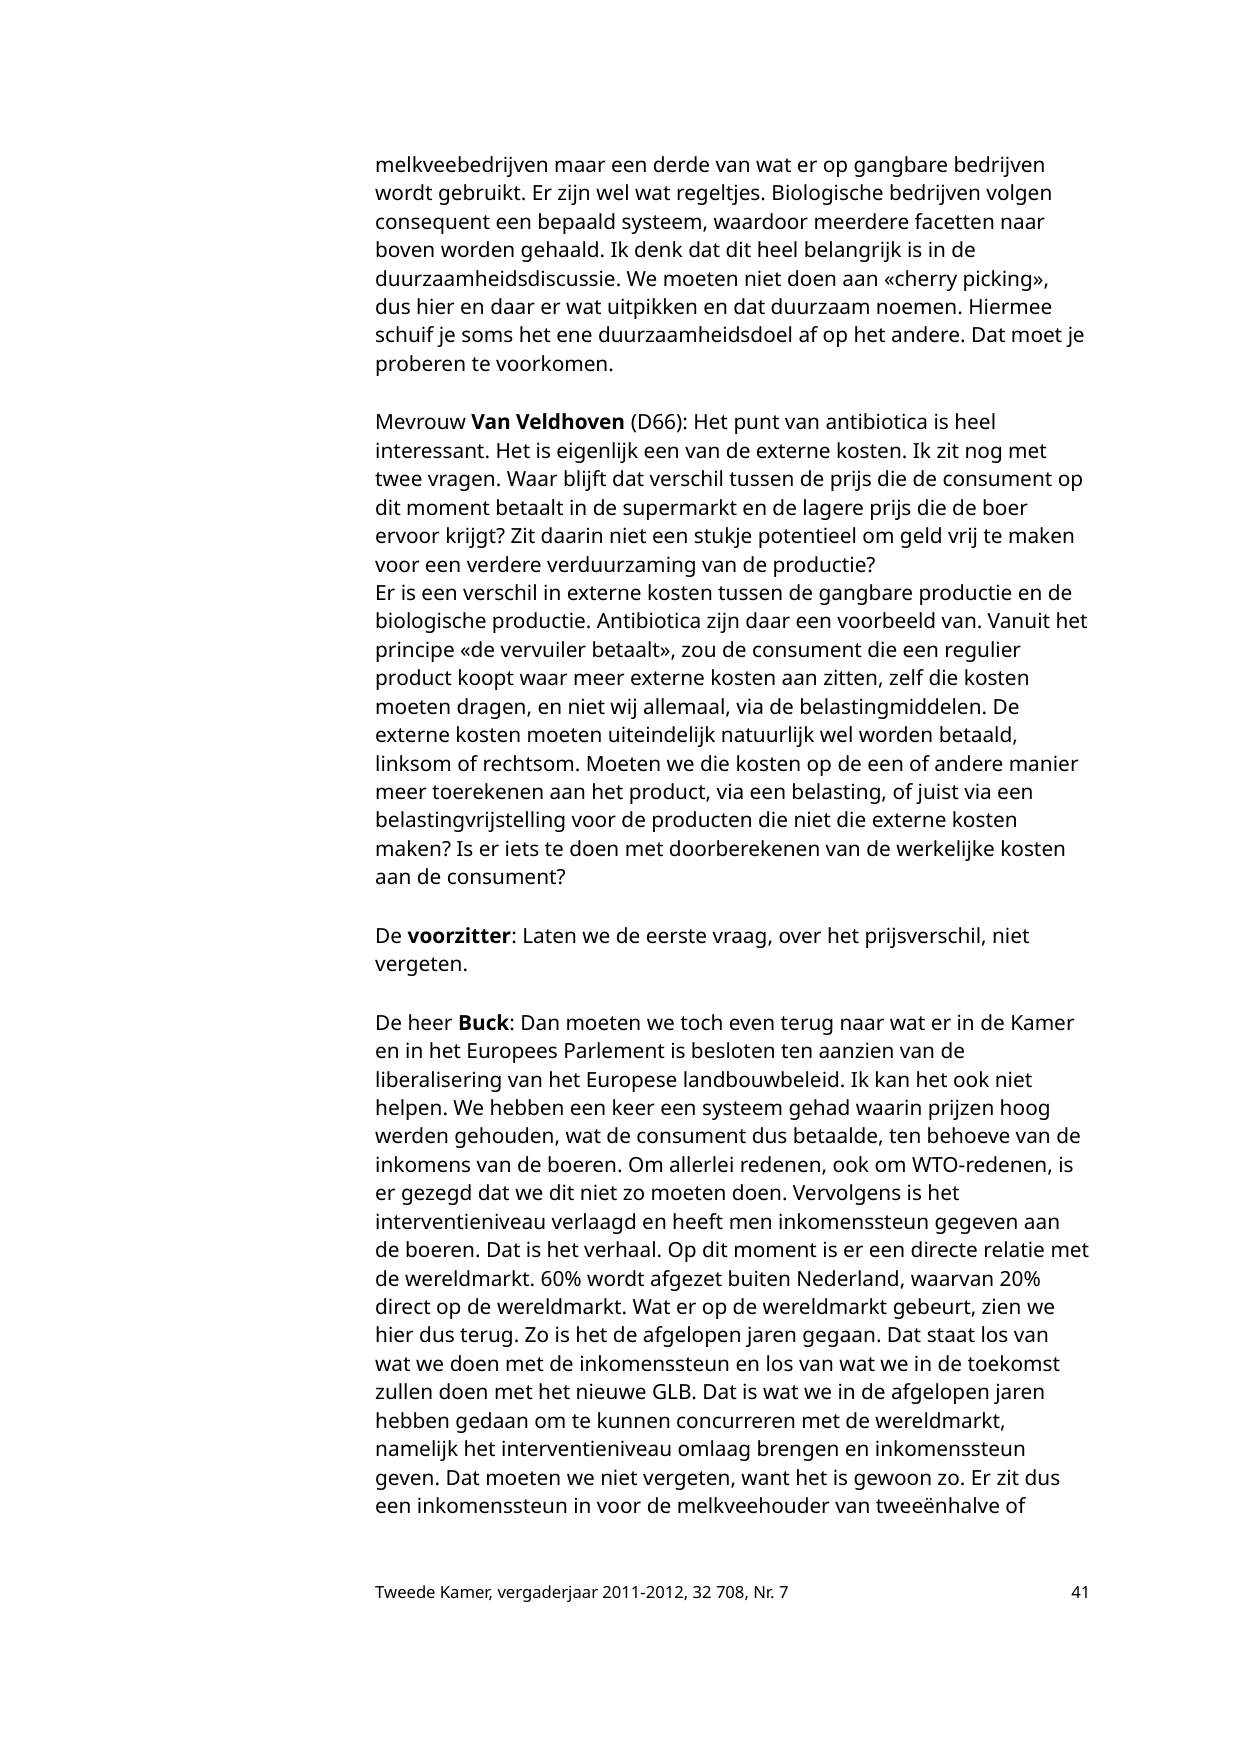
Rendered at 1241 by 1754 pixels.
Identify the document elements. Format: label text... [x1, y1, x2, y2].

text Er is een verschil in externe kosten tussen de gangbare productie en de biologische productie. Antibiotica zijn daar een voorbeeld van. Vanuit het principe «de vervuiler betaalt», zou de consument die een regulier product koopt waar meer externe kosten aan zitten, zelf die kosten moeten dragen, en niet wij allemaal, via de belastingmiddelen. De externe kosten moeten uiteindelijk natuurlijk wel worden betaald, linksom of rechtsom. Moeten we die kosten op de een of andere manier meer toerekenen aan het product, via een belasting, of juist via een belastingvrijstelling voor de producten die niet die externe kosten maken? Is er iets te doen met doorberekenen van de werkelijke kosten aan de consument? [375, 578, 1090, 891]
text melkveebedrijven maar een derde van wat er op gangbare bedrijven wordt gebruikt. Er zijn wel wat regeltjes. Biologische bedrijven volgen consequent een bepaald systeem, waardoor meerdere facetten naar boven worden gehaald. Ik denk dat dit heel belangrijk is in de duurzaamheidsdiscussie. We moeten niet doen aan «cherry picking», dus hier en daar er wat uitpikken en dat duurzaam noemen. Hiermee schuif je soms het ene duurzaamheidsdoel af op het andere. Dat moet je proberen te voorkomen. [375, 150, 1090, 377]
text De heer Buck: Dan moeten we toch even terug naar wat er in de Kamer en in het Europees Parlement is besloten ten aanzien van de liberalisering van het Europese landbouwbeleid. Ik kan het ook niet helpen. We hebben een keer een systeem gehad waarin prijzen hoog werden gehouden, wat de consument dus betaalde, ten behoeve van de inkomens van de boeren. Om allerlei redenen, ook om WTO-redenen, is er gezegd dat we dit niet zo moeten doen. Vervolgens is het interventieniveau verlaagd en heeft men inkomenssteun gegeven aan de boeren. Dat is het verhaal. Op dit moment is er een directe relatie met de wereldmarkt. 60% wordt afgezet buiten Nederland, waarvan 20% direct op de wereldmarkt. Wat er op de wereldmarkt gebeurt, zien we hier dus terug. Zo is het de afgelopen jaren gegaan. Dat staat los van wat we doen met de inkomenssteun en los van wat we in de toekomst zullen doen met het nieuwe GLB. Dat is wat we in de afgelopen jaren hebben gedaan om te kunnen concurreren met de wereldmarkt, namelijk het interventieniveau omlaag brengen en inkomenssteun geven. Dat moeten we niet vergeten, want het is gewoon zo. Er zit dus een inkomenssteun in voor de melkveehouder van tweeënhalve of [375, 1008, 1090, 1520]
text Mevrouw Van Veldhoven (D66): Het punt van antibiotica is heel interessant. Het is eigenlijk een van de externe kosten. Ik zit nog met twee vragen. Waar blijft dat verschil tussen de prijs die de consument op dit moment betaalt in de supermarkt en de lagere prijs die de boer ervoor krijgt? Zit daarin niet een stukje potentieel om geld vrij te maken voor een verdere verduurzaming van de productie? [375, 407, 1090, 578]
text De voorzitter: Laten we de eerste vraag, over het prijsverschil, niet vergeten. [375, 921, 1090, 978]
